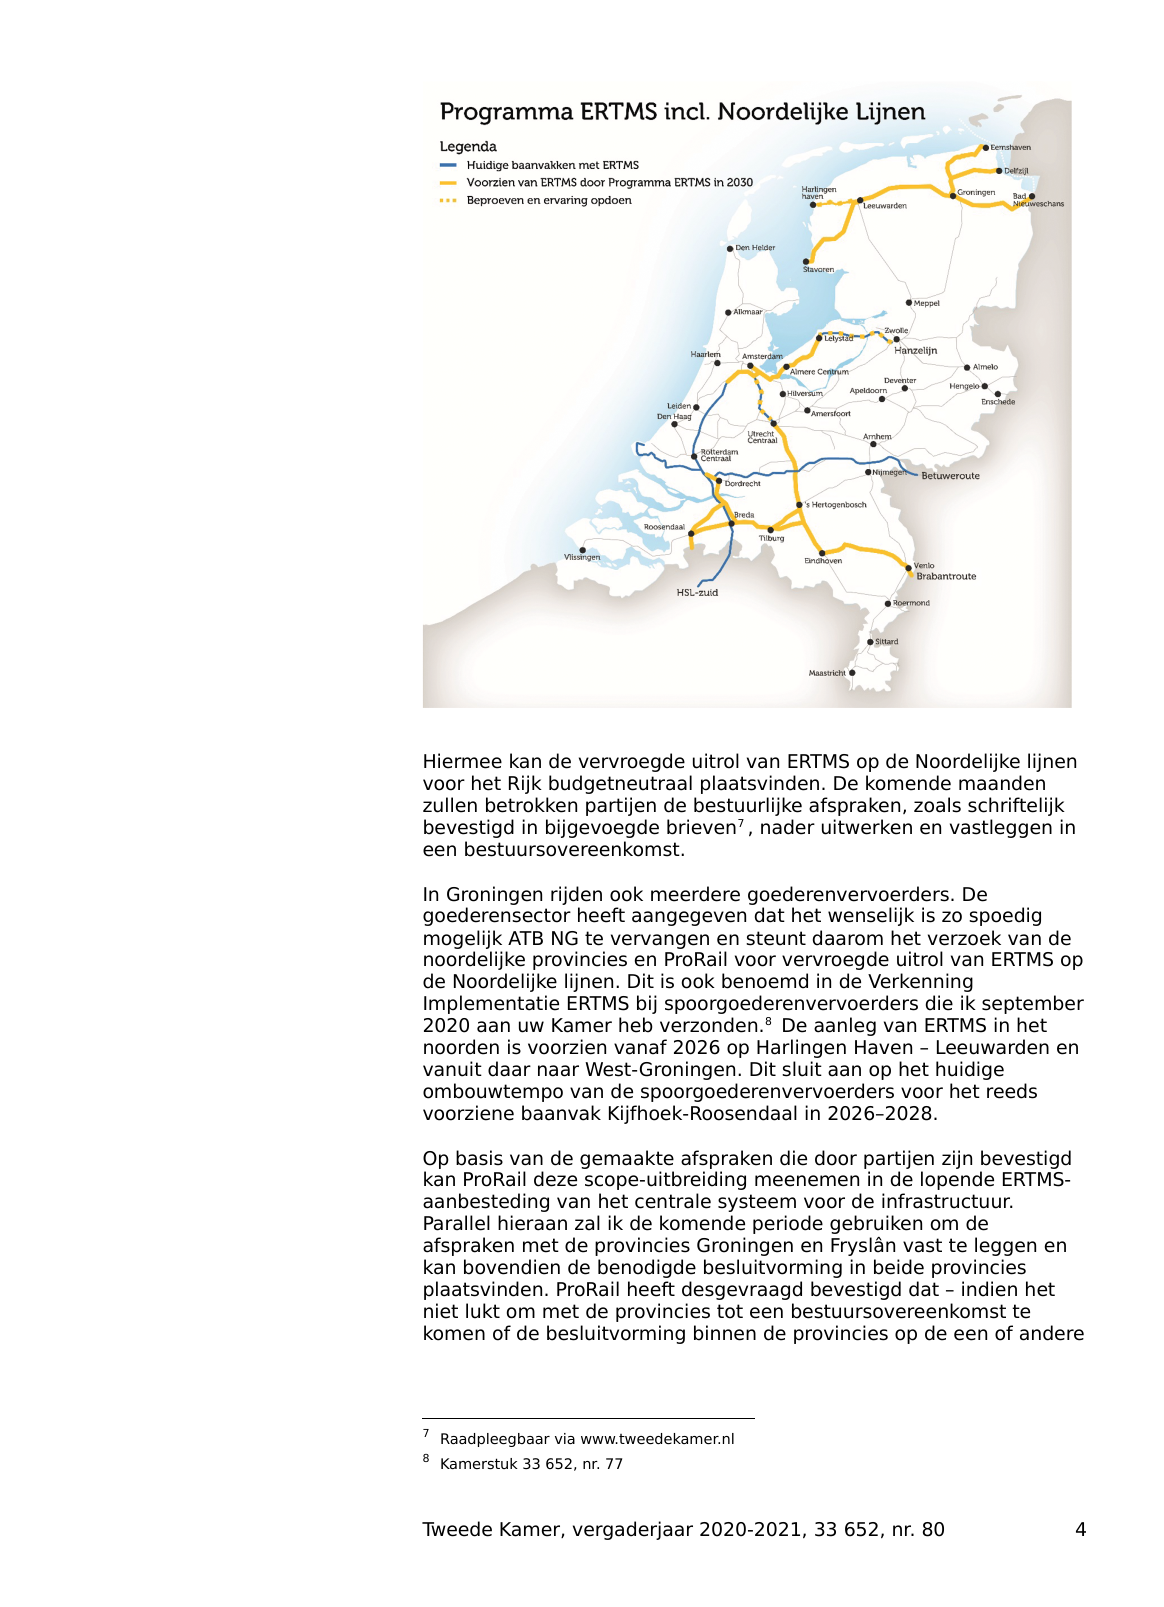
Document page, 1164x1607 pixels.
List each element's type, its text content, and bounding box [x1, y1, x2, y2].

picture [422, 81, 1072, 708]
text In Groningen rijden ook meerdere goederenvervoerders. De goederensector heeft aangegeven dat het wenselijk is zo spoedig mogelijk ATB NG te vervangen en steunt daarom het verzoek van de noordelijke provincies en ProRail voor vervroegde uitrol van ERTMS op de Noordelijke lijnen. Dit is ook benoemd in de Verkenning Implementatie ERTMS bij spoorgoederenvervoerders die ik september 2020 aan uw Kamer heb verzonden. De aanleg van ERTMS in het noorden is voorzien vanaf 2026 op Harlingen Haven – Leeuwarden en vanuit daar naar West-Groningen. Dit sluit aan op het huidige ombouwtempo van de spoorgoederenvervoerders voor het reeds voorziene baanvak Kijfhoek-Roosendaal in 2026–2028. [422, 883, 1087, 1125]
text Op basis van de gemaakte afspraken die door partijen zijn bevestigd kan ProRail deze scope-uitbreiding meenemen in de lopende ERTMS-aanbesteding van het centrale systeem voor de infrastructuur. Parallel hieraan zal ik de komende periode gebruiken om de afspraken met de provincies Groningen en Fryslân vast te leggen en kan bovendien de benodigde besluitvorming in beide provincies plaatsvinden. ProRail heeft desgevraagd bevestigd dat – indien het niet lukt om met de provincies tot een bestuursovereenkomst te komen of de besluitvorming binnen de provincies op de een of andere [422, 1147, 1087, 1345]
text Hiermee kan de vervroegde uitrol van ERTMS op de Noordelijke lijnen voor het Rijk budgetneutraal plaatsvinden. De komende maanden zullen betrokken partijen de bestuurlijke afspraken, zoals schriftelijk bevestigd in bijgevoegde brieven, nader uitwerken en vastleggen in een bestuursovereenkomst. [422, 751, 1087, 861]
text Raadpleegbaar via www.tweedekamer.nl [422, 1427, 1087, 1449]
text Kamerstuk 33 652, nr. 77 [422, 1452, 1087, 1474]
